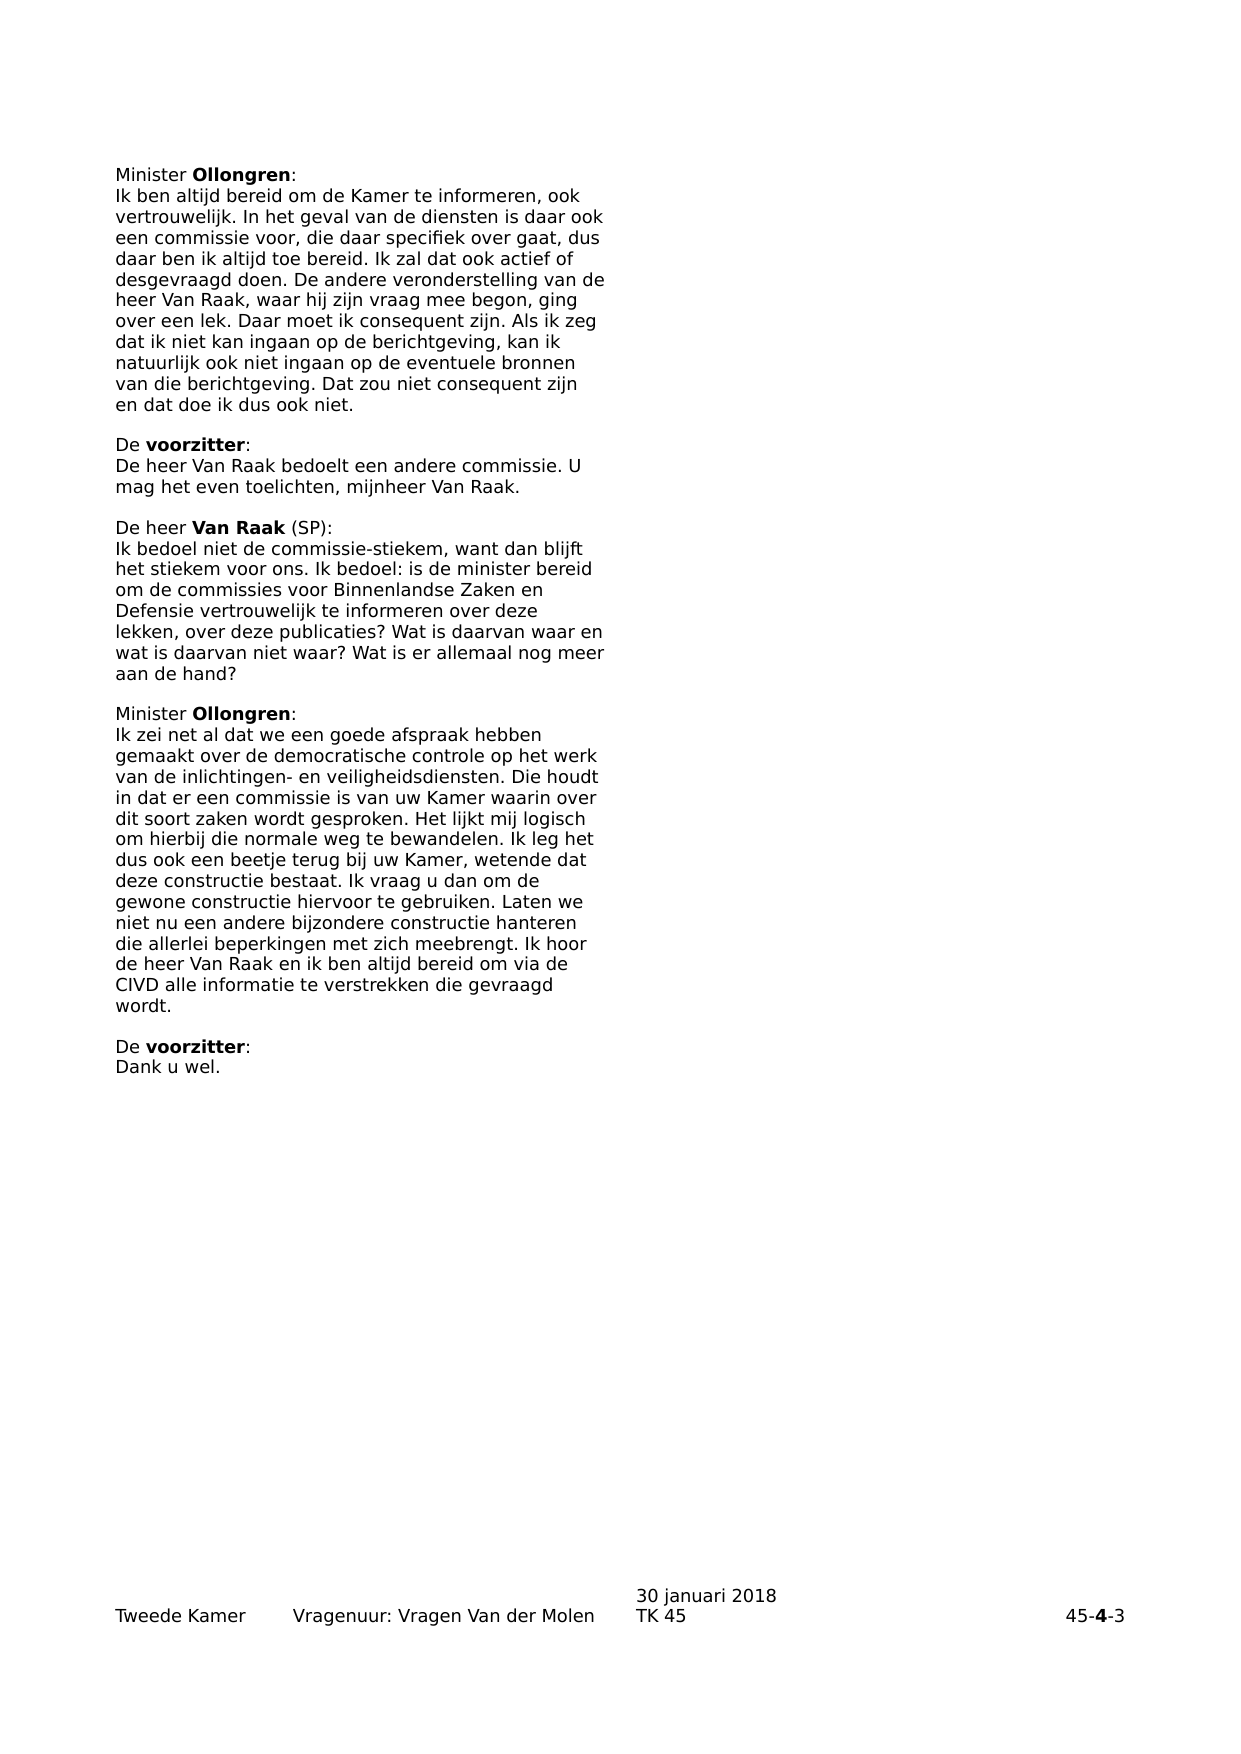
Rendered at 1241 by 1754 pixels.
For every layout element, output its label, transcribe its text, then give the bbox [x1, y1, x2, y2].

text Minister Ollongren: [115, 704, 605, 725]
text Minister Ollongren: [115, 165, 605, 186]
text Ik zei net al dat we een goede afspraak hebben gemaakt over de democratische controle op het werk van de inlichtingen- en veiligheidsdiensten. Die houdt in dat er een commissie is van uw Kamer waarin over dit soort zaken wordt gesproken. Het lijkt mij logisch om hierbij die normale weg te bewandelen. Ik leg het dus ook een beetje terug bij uw Kamer, wetende dat deze constructie bestaat. Ik vraag u dan om de gewone constructie hiervoor te gebruiken. Laten we niet nu een andere bijzondere constructie hanteren die allerlei beperkingen met zich meebrengt. Ik hoor de heer Van Raak en ik ben altijd bereid om via de CIVD alle informatie te verstrekken die gevraagd wordt. [115, 725, 605, 1017]
text De voorzitter: [115, 435, 605, 456]
text De voorzitter: [115, 1037, 605, 1057]
text De heer Van Raak (SP): [115, 518, 605, 538]
text Ik ben altijd bereid om de Kamer te informeren, ook vertrouwelijk. In het geval van de diensten is daar ook een commissie voor, die daar specifiek over gaat, dus daar ben ik altijd toe bereid. Ik zal dat ook actief of desgevraagd doen. De andere veronderstelling van de heer Van Raak, waar hij zijn vraag mee begon, ging over een lek. Daar moet ik consequent zijn. Als ik zeg dat ik niet kan ingaan op de berichtgeving, kan ik natuurlijk ook niet ingaan op de eventuele bronnen van die berichtgeving. Dat zou niet consequent zijn en dat doe ik dus ook niet. [115, 186, 605, 415]
text Dank u wel. [115, 1057, 605, 1078]
text Ik bedoel niet de commissie-stiekem, want dan blijft het stiekem voor ons. Ik bedoel: is de minister bereid om de commissies voor Binnenlandse Zaken en Defensie vertrouwelijk te informeren over deze lekken, over deze publicaties? Wat is daarvan waar en wat is daarvan niet waar? Wat is er allemaal nog meer aan de hand? [115, 538, 605, 684]
text De heer Van Raak bedoelt een andere commissie. U mag het even toelichten, mijnheer Van Raak. [115, 456, 605, 498]
